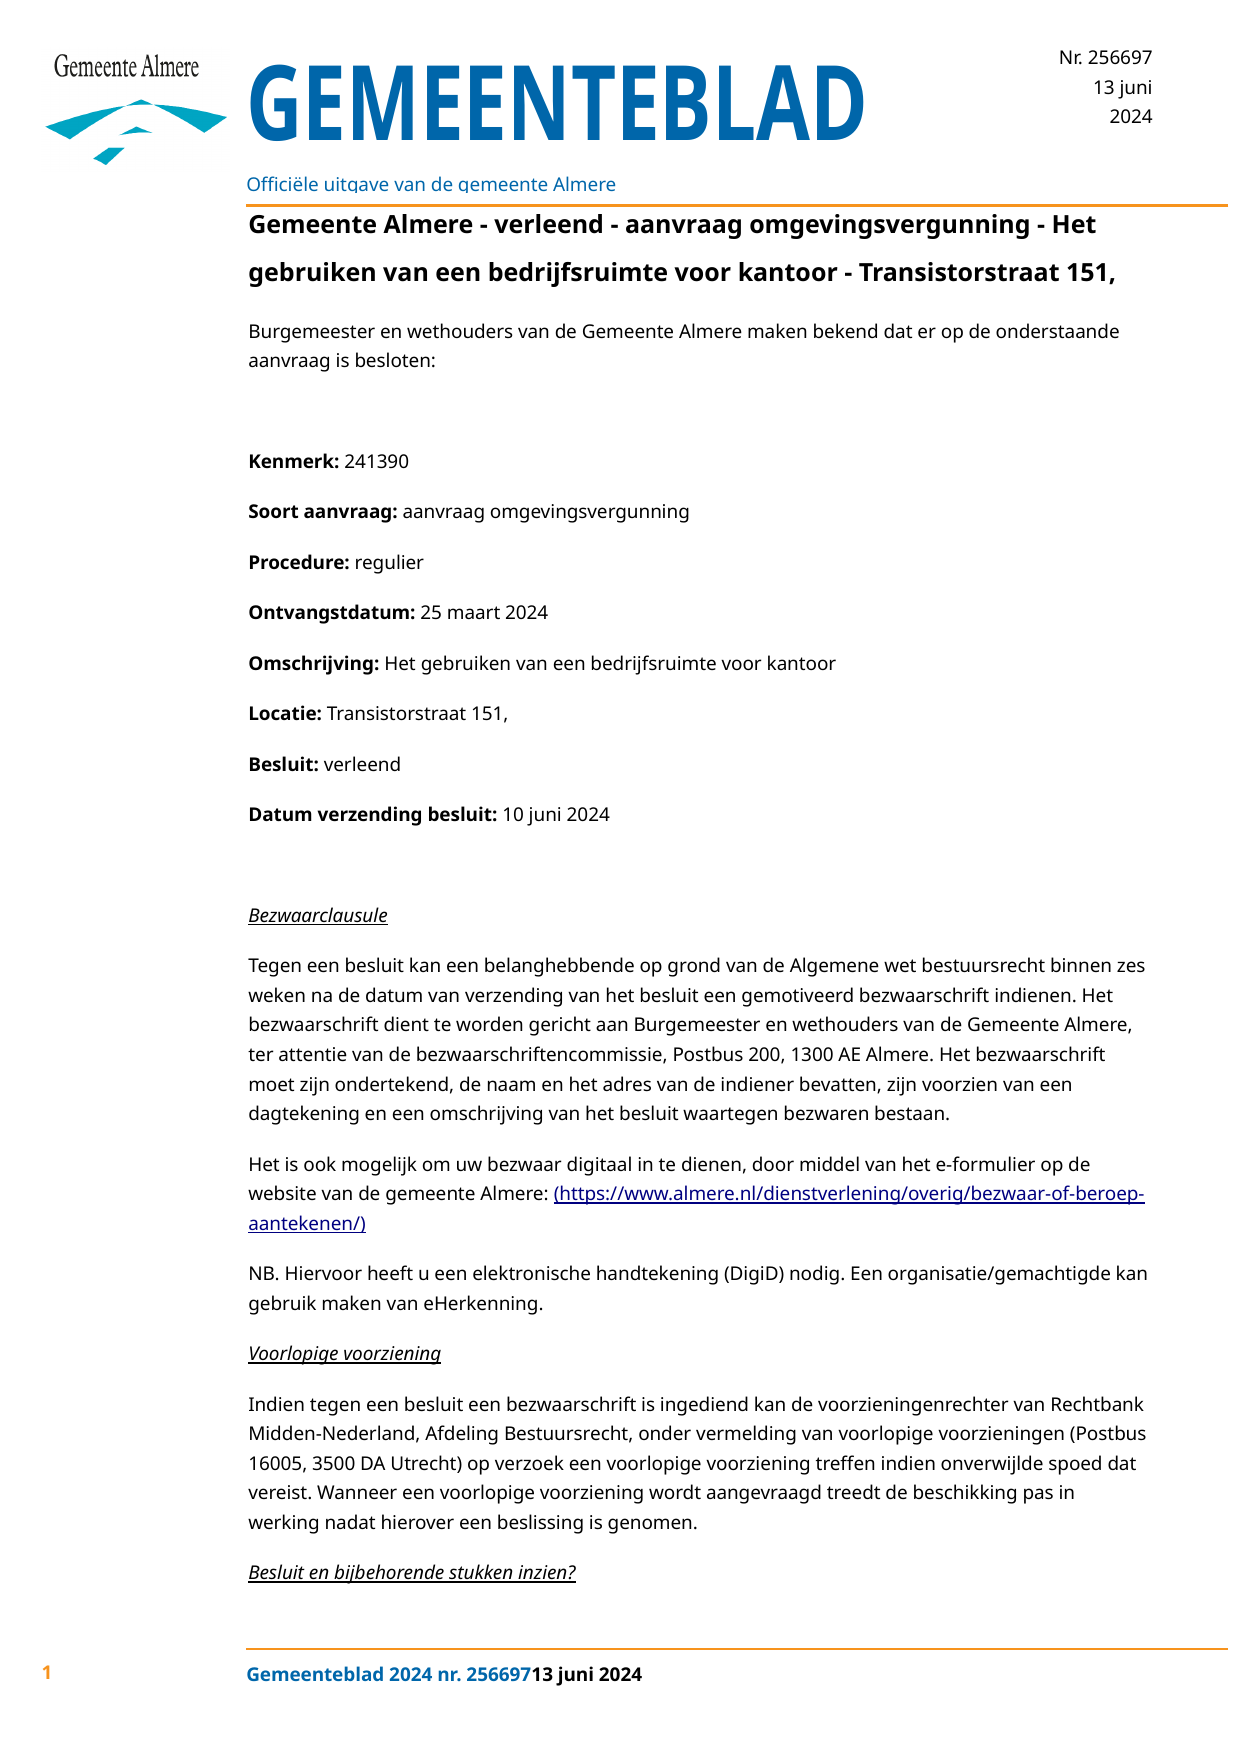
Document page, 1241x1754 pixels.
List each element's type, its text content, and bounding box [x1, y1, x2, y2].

text Gemeente Almere - verleend - aanvraag omgevingsvergunning - Het gebruiken van een bedrijfsruimte voor kantoor - Transistorstraat 151, [248, 207, 1152, 288]
text Soort aanvraag: aanvraag omgevingsvergunning [248, 499, 1152, 524]
text Kenmerk: 241390 [248, 448, 1152, 474]
picture [41, 47, 231, 172]
text Het is ook mogelijk om uw bezwaar digitaal in te dienen, door middel van het e-formulier op de website van de gemeente Almere: (https://www.almere.nl/dienstverlening/overig/bezwaar-of-beroep-aantekenen/) [248, 1151, 1152, 1236]
text Locatie: Transistorstraat 151, [248, 700, 1152, 726]
text NB. Hiervoor heeft u een elektronische handtekening (DigiD) nodig. Een organisatie/gemachtigde kan gebruik maken van eHerkenning. [248, 1260, 1152, 1316]
text Datum verzending besluit: 10 juni 2024 [248, 801, 1152, 827]
text Voorlopige voorziening [248, 1340, 1152, 1366]
text Omschrijving: Het gebruiken van een bedrijfsruimte voor kantoor [248, 650, 1152, 676]
text Indien tegen een besluit een bezwaarschrift is ingediend kan de voorzieningenrechter van Rechtbank Midden-Nederland, Afdeling Bestuursrecht, onder vermelding van voorlopige voorzieningen (Postbus 16005, 3500 DA Utrecht) op verzoek een voorlopige voorziening treffen indien onverwijlde spoed dat vereist. Wanneer een voorlopige voorziening wordt aangevraagd treedt de beschikking pas in werking nadat hierover een beslissing is genomen. [248, 1391, 1152, 1535]
text Besluit: verleend [248, 751, 1152, 777]
text Procedure: regulier [248, 549, 1152, 575]
text Tegen een besluit kan een belanghebbende op grond van de Algemene wet bestuursrecht binnen zes weken na de datum van verzending van het besluit een gemotiveerd bezwaarschrift indienen. Het bezwaarschrift dient te worden gericht aan Burgemeester en wethouders van de Gemeente Almere, ter attentie van de bezwaarschriftencommissie, Postbus 200, 1300 AE Almere. Het bezwaarschrift moet zijn ondertekend, de naam en het adres van de indiener bevatten, zijn voorzien van een dagtekening en een omschrijving van het besluit waartegen bezwaren bestaan. [248, 952, 1152, 1126]
text Bezwaarclausule [248, 902, 1152, 928]
text Burgemeester en wethouders van de Gemeente Almere maken bekend dat er op de onderstaande aanvraag is besloten: [248, 318, 1152, 373]
text Besluit en bijbehorende stukken inzien? [248, 1559, 1152, 1585]
text Ontvangstdatum: 25 maart 2024 [248, 599, 1152, 625]
